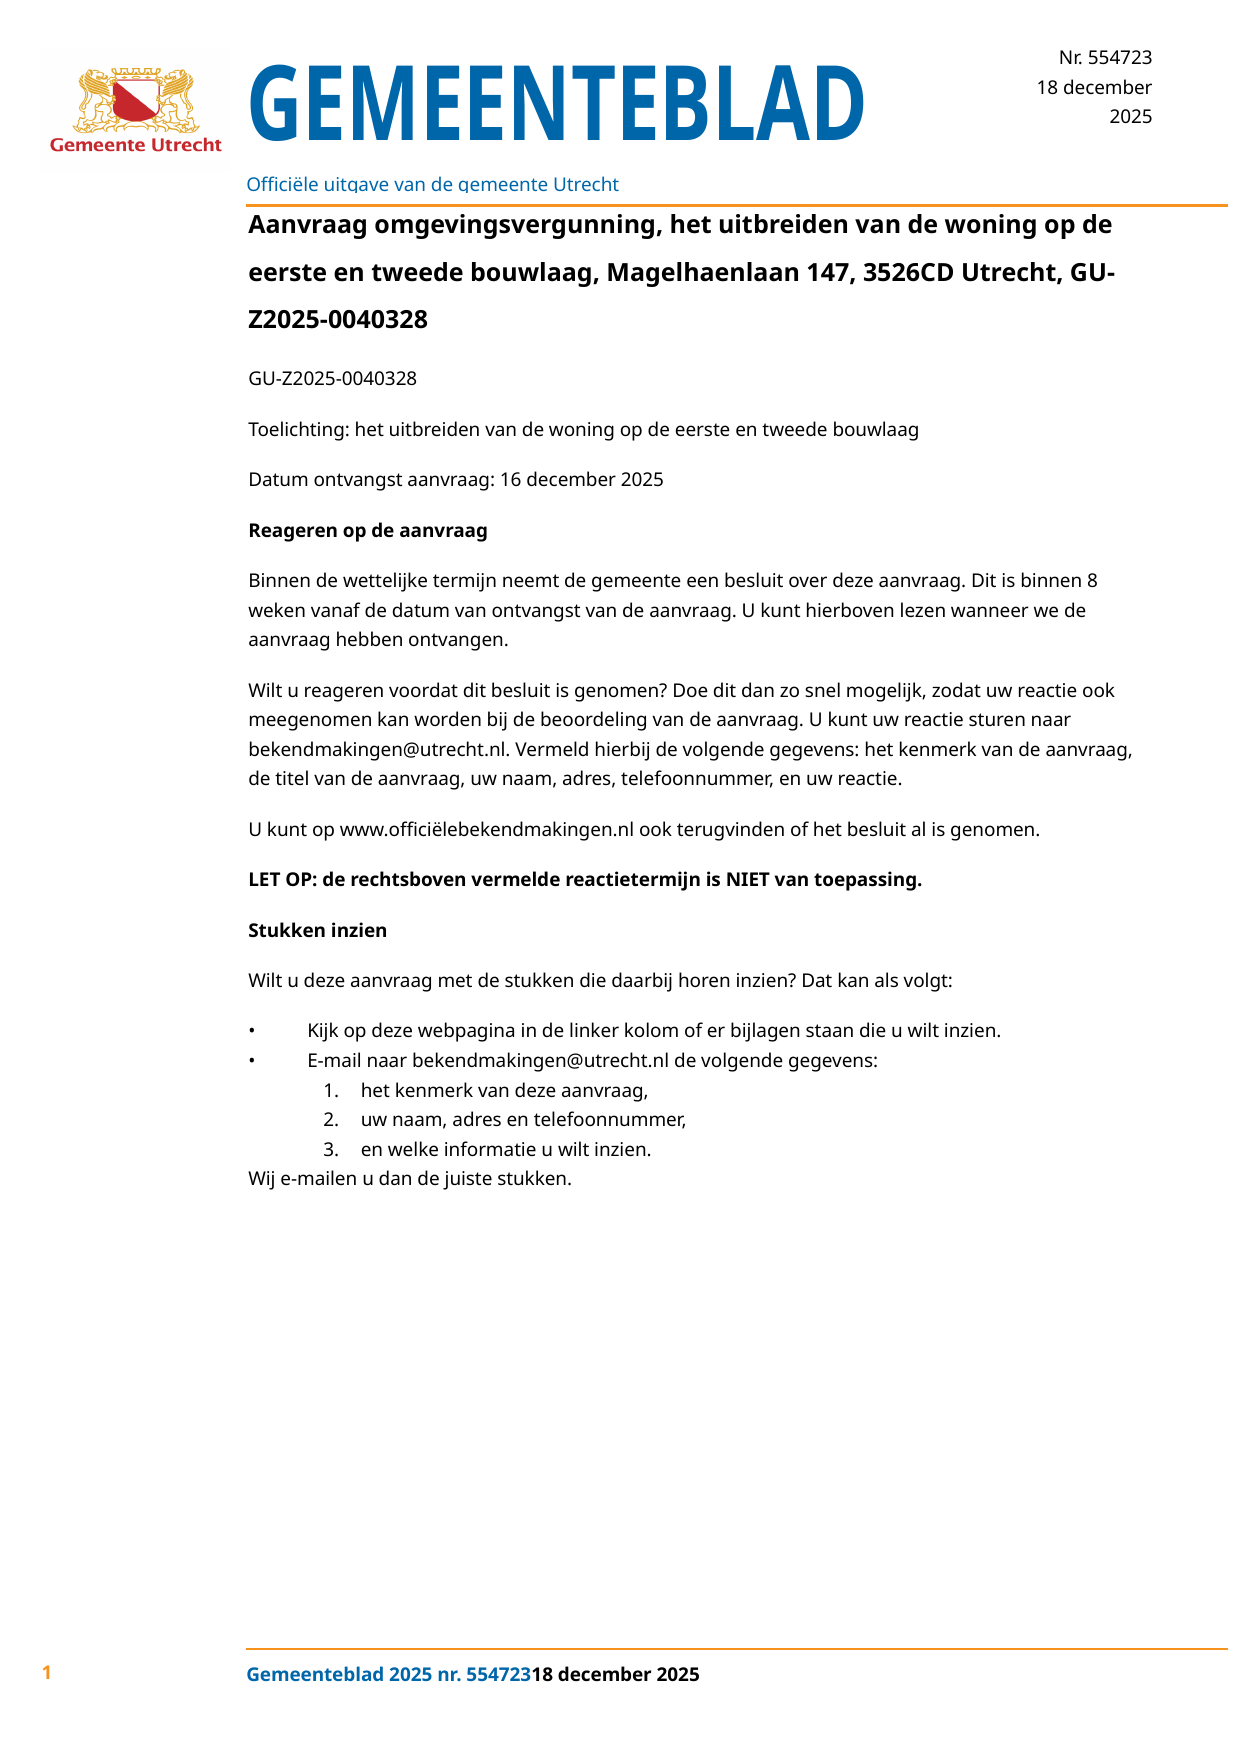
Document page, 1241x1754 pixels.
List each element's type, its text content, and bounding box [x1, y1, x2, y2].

text Datum ontvangst aanvraag: 16 december 2025 [248, 466, 1152, 492]
text Stukken inzien [248, 917, 1152, 942]
text Wilt u reageren voordat dit besluit is genomen? Doe dit dan zo snel mogelijk, zodat uw reactie ook meegenomen kan worden bij de beoordeling van de aanvraag. U kunt uw reactie sturen naar bekendmakingen@utrecht.nl. Vermeld hierbij de volgende gegevens: het kenmerk van de aanvraag, de titel van de aanvraag, uw naam, adres, telefoonnummer, en uw reactie. [248, 677, 1152, 791]
list E-mail naar bekendmakingen@utrecht.nl de volgende gegevens: [248, 1047, 1152, 1073]
list Kijk op deze webpagina in de linker kolom of er bijlagen staan die u wilt inzien. [248, 1018, 1152, 1043]
text Toelichting: het uitbreiden van de woning op de eerste en tweede bouwlaag [248, 416, 1152, 442]
list en welke informatie u wilt inzien. [323, 1136, 1152, 1162]
text Wilt u deze aanvraag met de stukken die daarbij horen inzien? Dat kan als volgt: [248, 967, 1152, 993]
text Reageren op de aanvraag [248, 517, 1152, 542]
list uw naam, adres en telefoonnummer, [323, 1106, 1152, 1132]
text LET OP: de rechtsboven vermelde reactietermijn is NIET van toepassing. [248, 866, 1152, 892]
text U kunt op www.officiëlebekendmakingen.nl ook terugvinden of het besluit al is genomen. [248, 816, 1152, 842]
text Aanvraag omgevingsvergunning, het uitbreiden van de woning op de eerste en tweede bouwlaag, Magelhaenlaan 147, 3526CD Utrecht, GU-Z2025-0040328 [248, 207, 1152, 336]
text Wij e-mailen u dan de juiste stukken. [248, 1166, 1152, 1191]
list het kenmerk van deze aanvraag, [323, 1077, 1152, 1102]
picture [41, 47, 231, 172]
text GU-Z2025-0040328 [248, 366, 1152, 391]
text Binnen de wettelijke termijn neemt de gemeente een besluit over deze aanvraag. Dit is binnen 8 weken vanaf de datum van ontvangst van de aanvraag. U kunt hierboven lezen wanneer we de aanvraag hebben ontvangen. [248, 567, 1152, 652]
